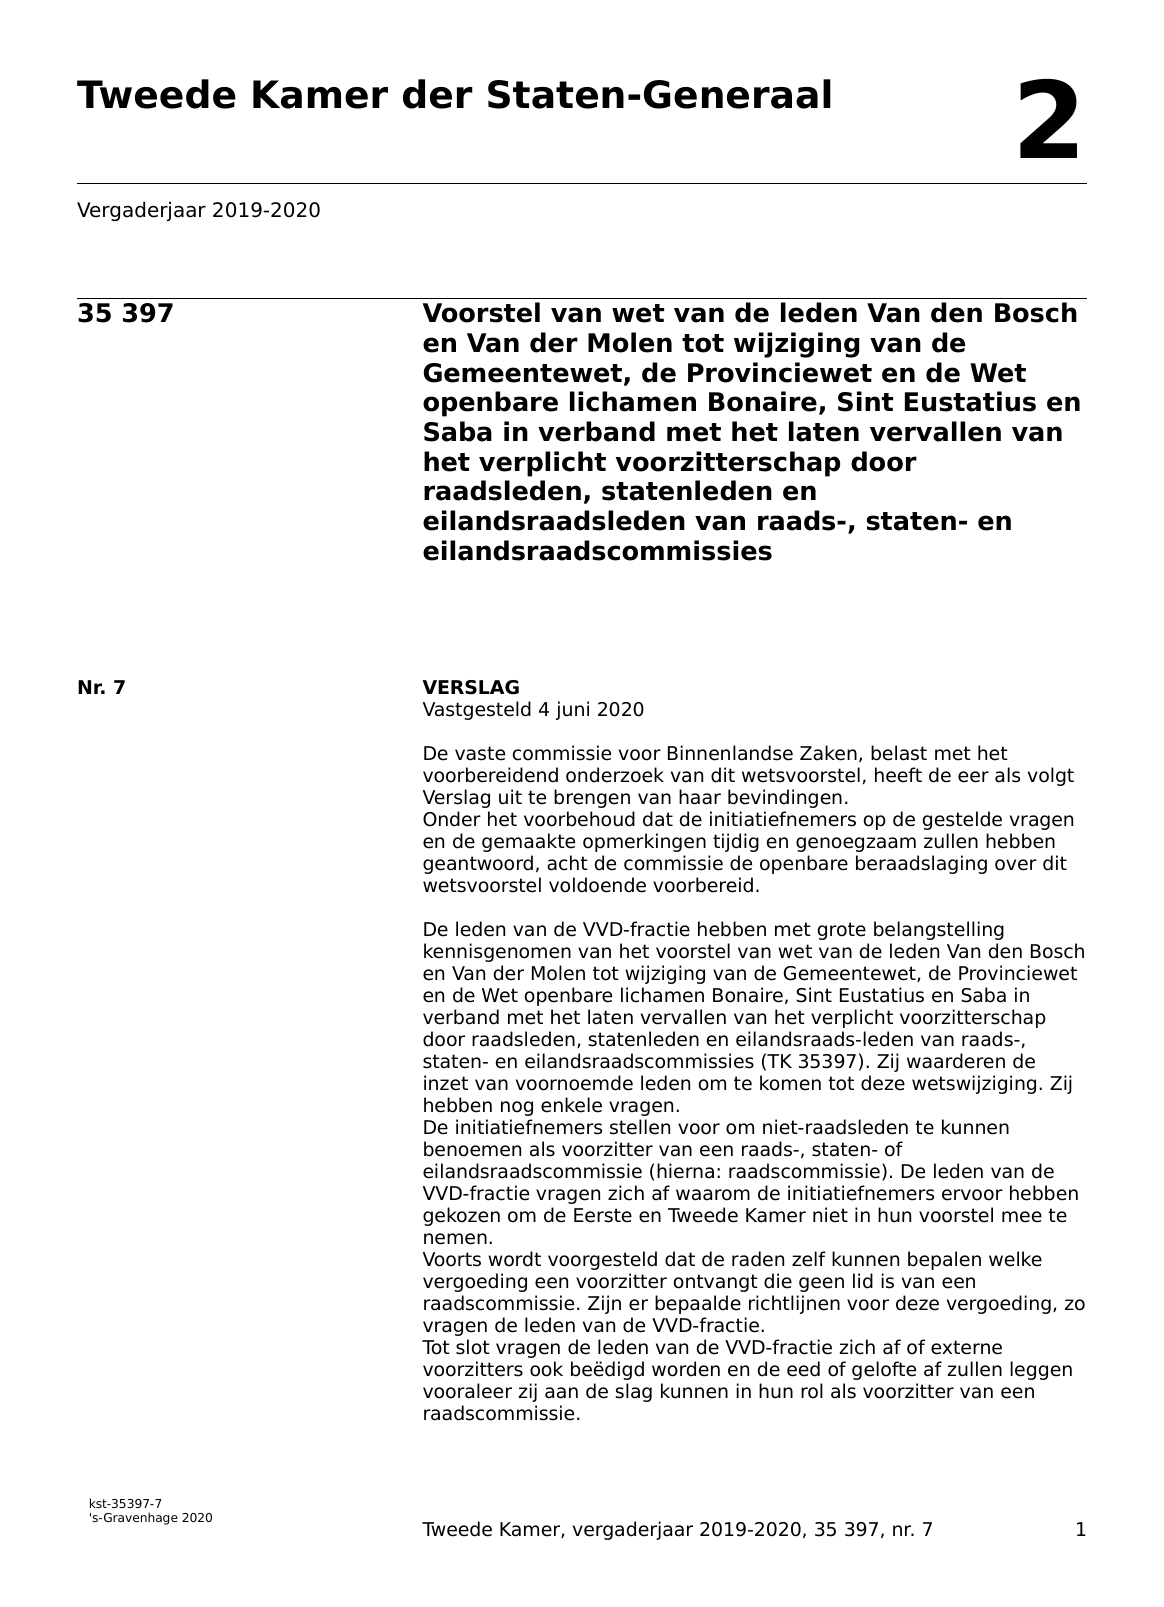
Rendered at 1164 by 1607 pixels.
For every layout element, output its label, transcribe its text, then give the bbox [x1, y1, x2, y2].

subtitle 35 397 Voorstel van wet van de leden Van den Bosch en Van der Molen tot wijziging van de Gemeentewet, de Provinciewet en de Wet openbare lichamen Bonaire, Sint Eustatius en Saba in verband met het laten vervallen van het verplicht voorzitterschap door raadsleden, statenleden en eilandsraadsleden van raads-, staten- en eilandsraadscommissies [77, 299, 1087, 566]
table_header 2 [886, 59, 1087, 183]
table_cell Vergaderjaar 2019-2020 [77, 184, 1087, 298]
table_header Tweede Kamer der Staten-Generaal [77, 59, 886, 183]
subtitle Nr. 7 VERSLAG [77, 677, 1087, 699]
text Vastgesteld 4 juni 2020 [422, 699, 1087, 721]
text De vaste commissie voor Binnenlandse Zaken, belast met het voorbereidend onderzoek van dit wetsvoorstel, heeft de eer als volgt Verslag uit te brengen van haar bevindingen. [422, 743, 1087, 809]
text 's-Gravenhage 2020 [88, 1511, 323, 1525]
text kst-35397-7 [88, 1497, 323, 1511]
text De initiatiefnemers stellen voor om niet-raadsleden te kunnen benoemen als voorzitter van een raads-, staten- of eilandsraadscommissie (hierna: raadscommissie). De leden van de VVD-fractie vragen zich af waarom de initiatiefnemers ervoor hebben gekozen om de Eerste en Tweede Kamer niet in hun voorstel mee te nemen. [422, 1117, 1087, 1249]
text Tot slot vragen de leden van de VVD-fractie zich af of externe voorzitters ook beëdigd worden en de eed of gelofte af zullen leggen vooraleer zij aan de slag kunnen in hun rol als voorzitter van een raadscommissie. [422, 1337, 1087, 1425]
text Onder het voorbehoud dat de initiatiefnemers op de gestelde vragen en de gemaakte opmerkingen tijdig en genoegzaam zullen hebben geantwoord, acht de commissie de openbare beraadslaging over dit wetsvoorstel voldoende voorbereid. [422, 809, 1087, 897]
text De leden van de VVD-fractie hebben met grote belangstelling kennisgenomen van het voorstel van wet van de leden Van den Bosch en Van der Molen tot wijziging van de Gemeentewet, de Provinciewet en de Wet openbare lichamen Bonaire, Sint Eustatius en Saba in verband met het laten vervallen van het verplicht voorzitterschap door raadsleden, statenleden en eilandsraads-leden van raads-, staten- en eilandsraadscommissies (TK 35397). Zij waarderen de inzet van voornoemde leden om te komen tot deze wetswijziging. Zij hebben nog enkele vragen. [422, 919, 1087, 1117]
text Voorts wordt voorgesteld dat de raden zelf kunnen bepalen welke vergoeding een voorzitter ontvangt die geen lid is van een raadscommissie. Zijn er bepaalde richtlijnen voor deze vergoeding, zo vragen de leden van de VVD-fractie. [422, 1249, 1087, 1337]
